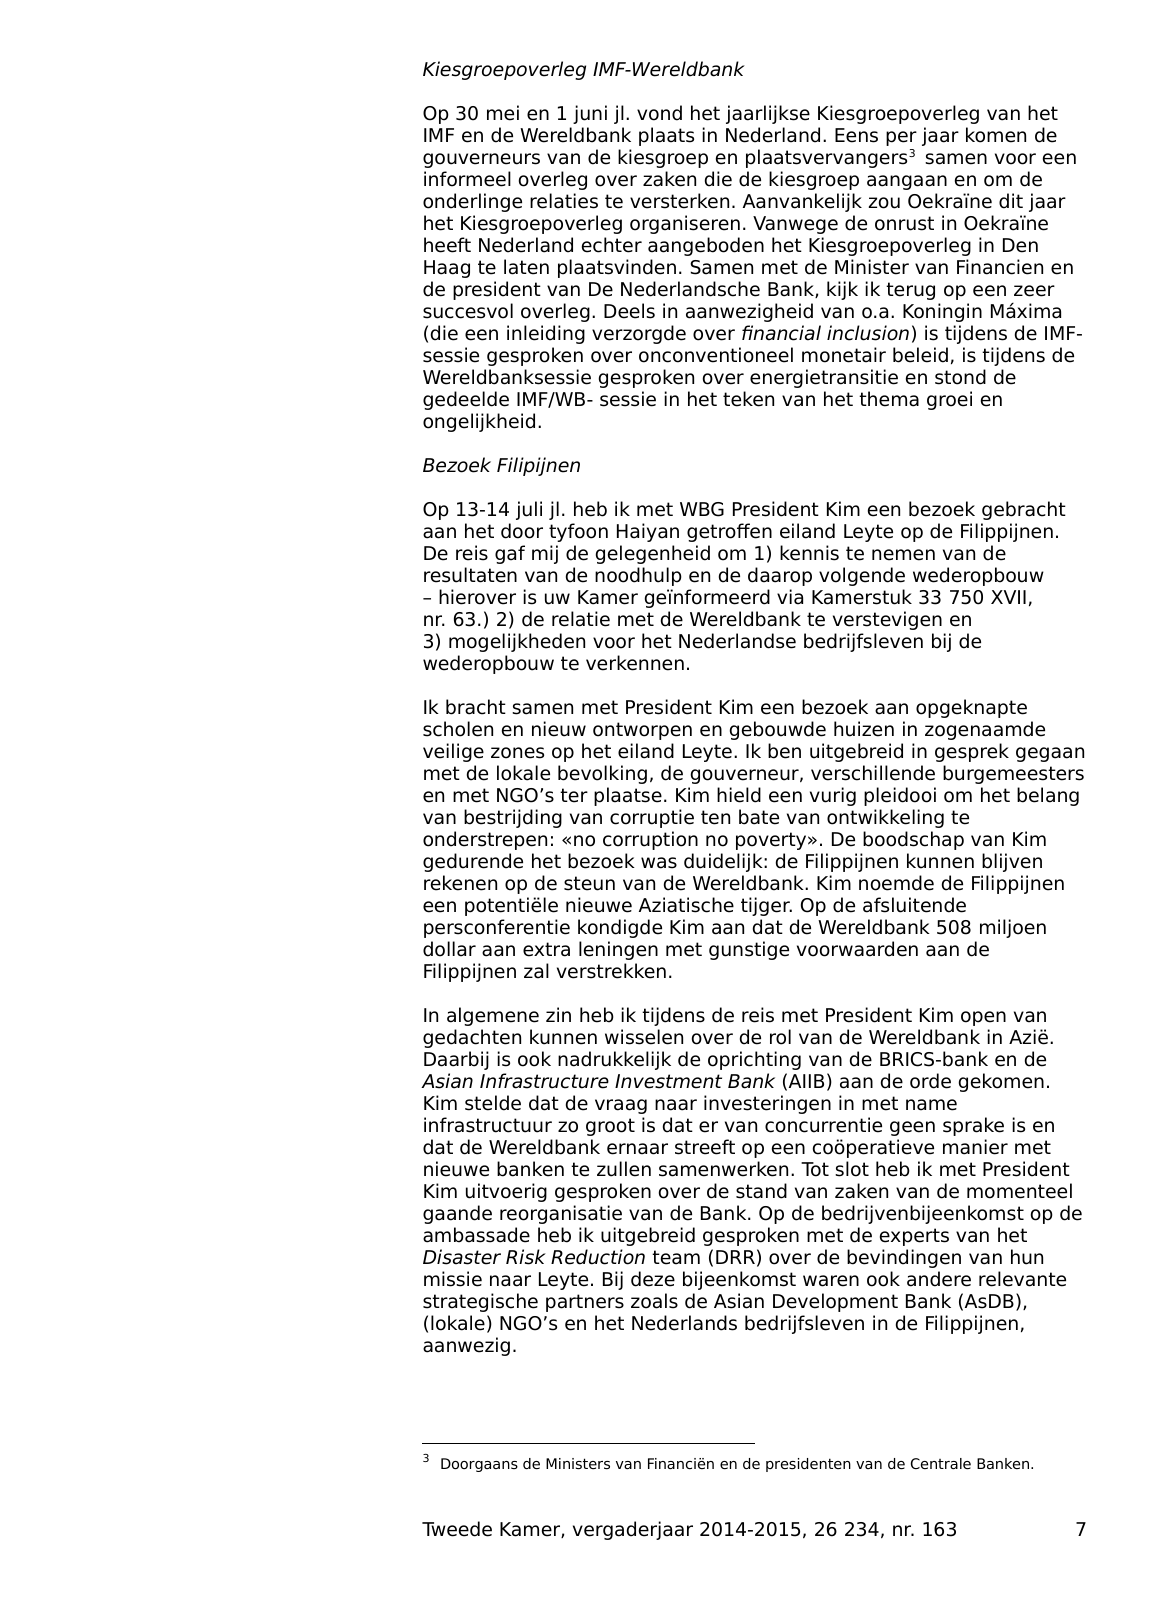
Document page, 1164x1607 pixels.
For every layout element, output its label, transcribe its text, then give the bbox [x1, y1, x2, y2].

subtitle Bezoek Filipijnen [422, 455, 1087, 477]
text In algemene zin heb ik tijdens de reis met President Kim open van gedachten kunnen wisselen over de rol van de Wereldbank in Azië. Daarbij is ook nadrukkelijk de oprichting van de BRICS-bank en de Asian Infrastructure Investment Bank (AIIB) aan de orde gekomen. Kim stelde dat de vraag naar investeringen in met name infrastructuur zo groot is dat er van concurrentie geen sprake is en dat de Wereldbank ernaar streeft op een coöperatieve manier met nieuwe banken te zullen samenwerken. Tot slot heb ik met President Kim uitvoerig gesproken over de stand van zaken van de momenteel gaande reorganisatie van de Bank. Op de bedrijvenbijeenkomst op de ambassade heb ik uitgebreid gesproken met de experts van het Disaster Risk Reduction team (DRR) over de bevindingen van hun missie naar Leyte. Bij deze bijeenkomst waren ook andere relevante strategische partners zoals de Asian Development Bank (AsDB), (lokale) NGO’s en het Nederlands bedrijfsleven in de Filippijnen, aanwezig. [422, 1005, 1087, 1357]
text Ik bracht samen met President Kim een bezoek aan opgeknapte scholen en nieuw ontworpen en gebouwde huizen in zogenaamde veilige zones op het eiland Leyte. Ik ben uitgebreid in gesprek gegaan met de lokale bevolking, de gouverneur, verschillende burgemeesters en met NGO’s ter plaatse. Kim hield een vurig pleidooi om het belang van bestrijding van corruptie ten bate van ontwikkeling te onderstrepen: «no corruption no poverty». De boodschap van Kim gedurende het bezoek was duidelijk: de Filippijnen kunnen blijven rekenen op de steun van de Wereldbank. Kim noemde de Filippijnen een potentiële nieuwe Aziatische tijger. Op de afsluitende persconferentie kondigde Kim aan dat de Wereldbank 508 miljoen dollar aan extra leningen met gunstige voorwaarden aan de Filippijnen zal verstrekken. [422, 697, 1087, 983]
text Op 30 mei en 1 juni jl. vond het jaarlijkse Kiesgroepoverleg van het IMF en de Wereldbank plaats in Nederland. Eens per jaar komen de gouverneurs van de kiesgroep en plaatsvervangers samen voor een informeel overleg over zaken die de kiesgroep aangaan en om de onderlinge relaties te versterken. Aanvankelijk zou Oekraïne dit jaar het Kiesgroepoverleg organiseren. Vanwege de onrust in Oekraïne heeft Nederland echter aangeboden het Kiesgroepoverleg in Den Haag te laten plaatsvinden. Samen met de Minister van Financien en de president van De Nederlandsche Bank, kijk ik terug op een zeer succesvol overleg. Deels in aanwezigheid van o.a. Koningin Máxima (die een inleiding verzorgde over financial inclusion) is tijdens de IMF-sessie gesproken over onconventioneel monetair beleid, is tijdens de Wereldbanksessie gesproken over energietransitie en stond de gedeelde IMF/WB- sessie in het teken van het thema groei en ongelijkheid. [422, 103, 1087, 433]
text Doorgaans de Ministers van Financiën en de presidenten van de Centrale Banken. [422, 1452, 1087, 1474]
text Op 13-14 juli jl. heb ik met WBG President Kim een bezoek gebracht aan het door tyfoon Haiyan getroffen eiland Leyte op de Filippijnen. De reis gaf mij de gelegenheid om 1) kennis te nemen van de resultaten van de noodhulp en de daarop volgende wederopbouw – hierover is uw Kamer geïnformeerd via Kamerstuk 33 750 XVII, nr. 63.) 2) de relatie met de Wereldbank te verstevigen en 3) mogelijkheden voor het Nederlandse bedrijfsleven bij de wederopbouw te verkennen. [422, 499, 1087, 675]
subtitle Kiesgroepoverleg IMF-Wereldbank [422, 59, 1087, 81]
